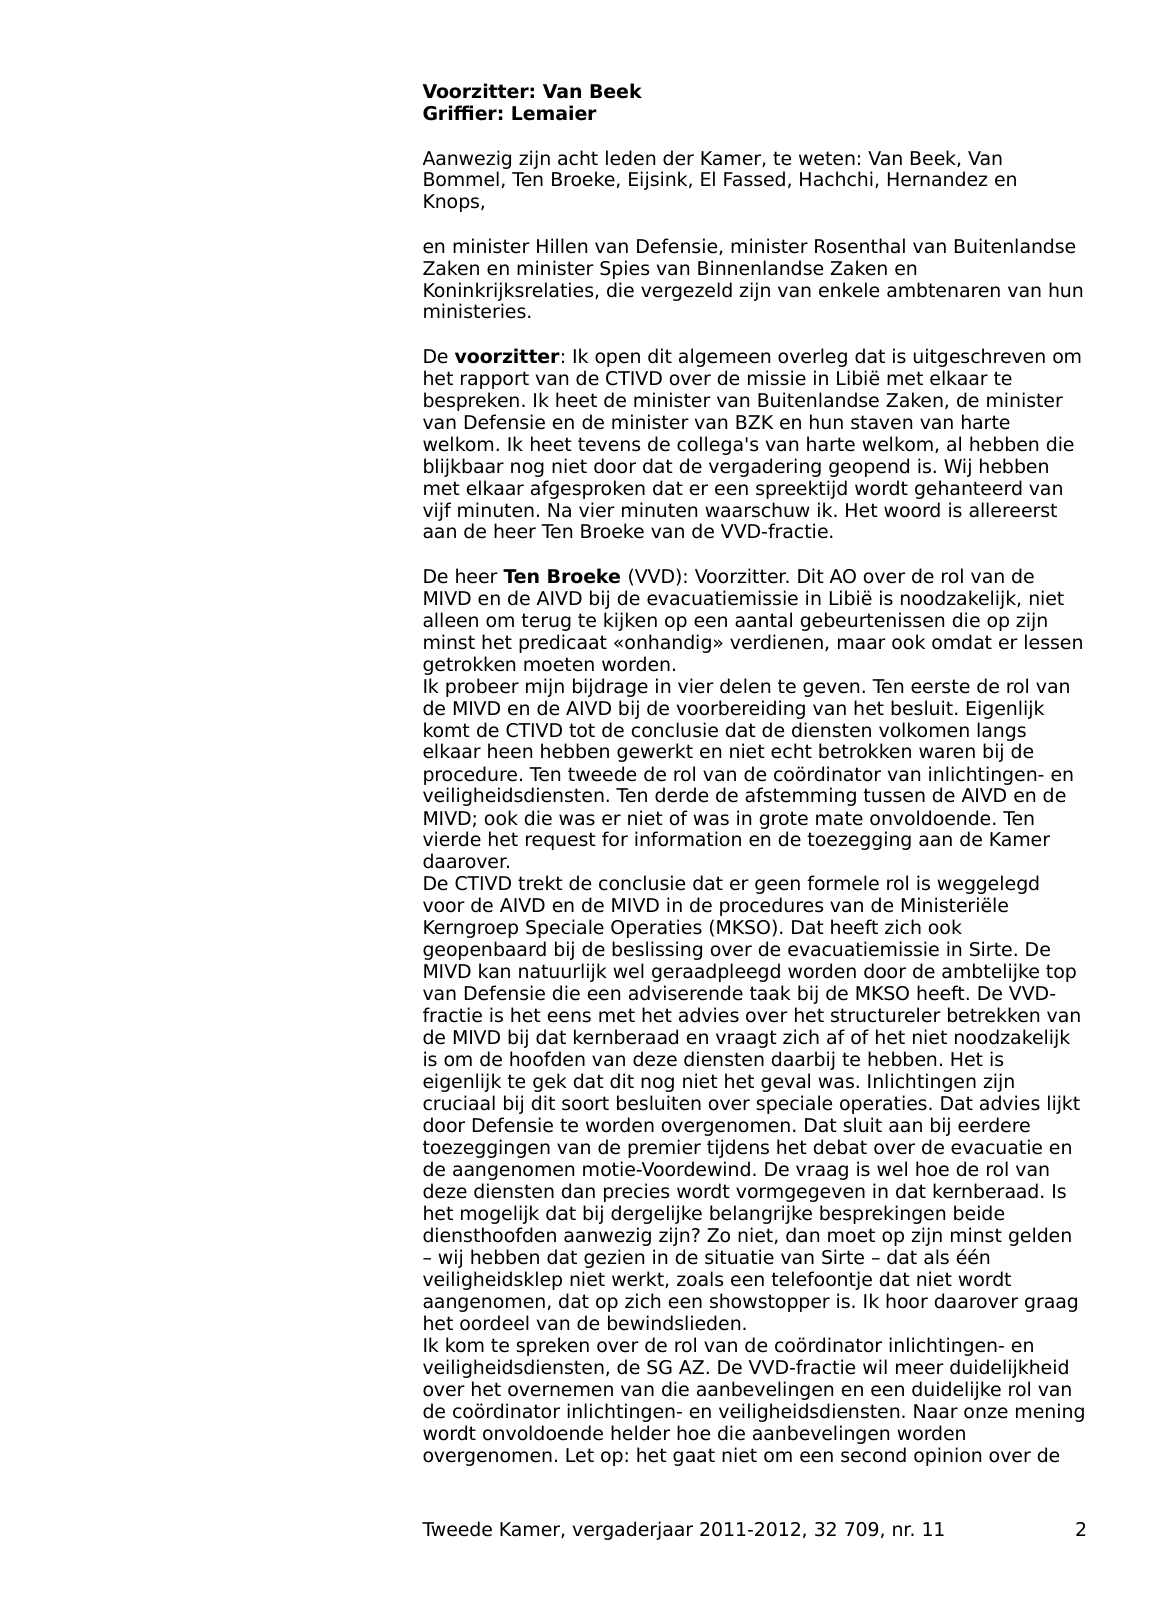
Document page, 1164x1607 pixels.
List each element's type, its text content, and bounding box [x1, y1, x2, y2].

text Ik kom te spreken over de rol van de coördinator inlichtingen- en veiligheidsdiensten, de SG AZ. De VVD-fractie wil meer duidelijkheid over het overnemen van die aanbevelingen en een duidelijke rol van de coördinator inlichtingen- en veiligheidsdiensten. Naar onze mening wordt onvoldoende helder hoe die aanbevelingen worden overgenomen. Let op: het gaat niet om een second opinion over de [422, 1335, 1087, 1467]
text Griffier: Lemaier [422, 103, 1087, 125]
text De CTIVD trekt de conclusie dat er geen formele rol is weggelegd voor de AIVD en de MIVD in de procedures van de Ministeriële Kerngroep Speciale Operaties (MKSO). Dat heeft zich ook geopenbaard bij de beslissing over de evacuatiemissie in Sirte. De MIVD kan natuurlijk wel geraadpleegd worden door de ambtelijke top van Defensie die een adviserende taak bij de MKSO heeft. De VVD-fractie is het eens met het advies over het structureler betrekken van de MIVD bij dat kernberaad en vraagt zich af of het niet noodzakelijk is om de hoofden van deze diensten daarbij te hebben. Het is eigenlijk te gek dat dit nog niet het geval was. Inlichtingen zijn cruciaal bij dit soort besluiten over speciale operaties. Dat advies lijkt door Defensie te worden overgenomen. Dat sluit aan bij eerdere toezeggingen van de premier tijdens het debat over de evacuatie en de aangenomen motie-Voordewind. De vraag is wel hoe de rol van deze diensten dan precies wordt vormgegeven in dat kernberaad. Is het mogelijk dat bij dergelijke belangrijke besprekingen beide diensthoofden aanwezig zijn? Zo niet, dan moet op zijn minst gelden – wij hebben dat gezien in de situatie van Sirte – dat als één veiligheidsklep niet werkt, zoals een telefoontje dat niet wordt aangenomen, dat op zich een showstopper is. Ik hoor daarover graag het oordeel van de bewindslieden. [422, 873, 1087, 1335]
text en minister Hillen van Defensie, minister Rosenthal van Buitenlandse Zaken en minister Spies van Binnenlandse Zaken en Koninkrijksrelaties, die vergezeld zijn van enkele ambtenaren van hun ministeries. [422, 236, 1087, 323]
text De voorzitter: Ik open dit algemeen overleg dat is uitgeschreven om het rapport van de CTIVD over de missie in Libië met elkaar te bespreken. Ik heet de minister van Buitenlandse Zaken, de minister van Defensie en de minister van BZK en hun staven van harte welkom. Ik heet tevens de collega's van harte welkom, al hebben die blijkbaar nog niet door dat de vergadering geopend is. Wij hebben met elkaar afgesproken dat er een spreektijd wordt gehanteerd van vijf minuten. Na vier minuten waarschuw ik. Het woord is allereerst aan de heer Ten Broeke van de VVD-fractie. [422, 346, 1087, 543]
text De heer Ten Broeke (VVD): Voorzitter. Dit AO over de rol van de MIVD en de AIVD bij de evacuatiemissie in Libië is noodzakelijk, niet alleen om terug te kijken op een aantal gebeurtenissen die op zijn minst het predicaat «onhandig» verdienen, maar ook omdat er lessen getrokken moeten worden. [422, 566, 1087, 676]
text Voorzitter: Van Beek [422, 81, 1087, 103]
text Aanwezig zijn acht leden der Kamer, te weten: Van Beek, Van Bommel, Ten Broeke, Eijsink, El Fassed, Hachchi, Hernandez en Knops, [422, 147, 1087, 213]
text Ik probeer mijn bijdrage in vier delen te geven. Ten eerste de rol van de MIVD en de AIVD bij de voorbereiding van het besluit. Eigenlijk komt de CTIVD tot de conclusie dat de diensten volkomen langs elkaar heen hebben gewerkt en niet echt betrokken waren bij de procedure. Ten tweede de rol van de coördinator van inlichtingen- en veiligheidsdiensten. Ten derde de afstemming tussen de AIVD en de MIVD; ook die was er niet of was in grote mate onvoldoende. Ten vierde het request for information en de toezegging aan de Kamer daarover. [422, 676, 1087, 873]
